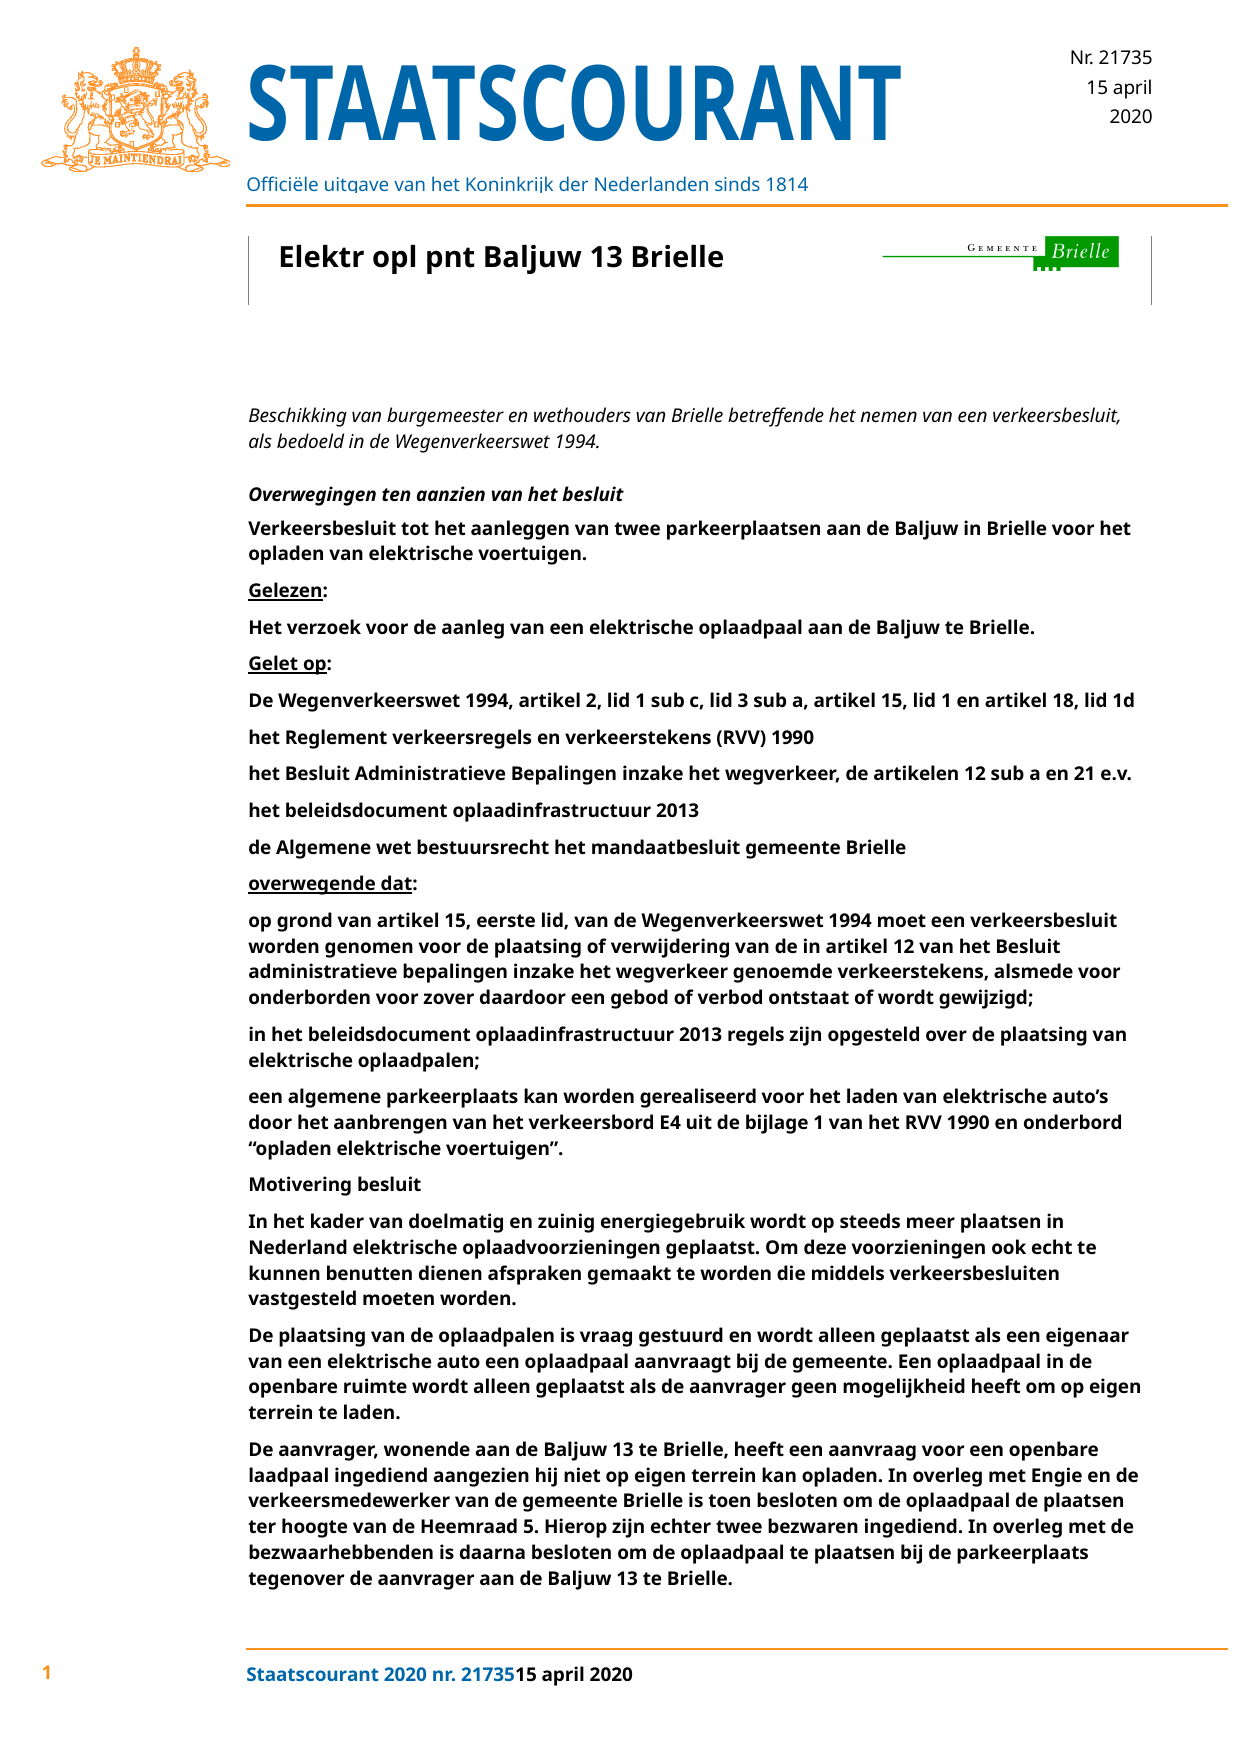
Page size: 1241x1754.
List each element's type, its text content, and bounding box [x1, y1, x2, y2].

picture [41, 47, 231, 172]
text op grond van artikel 15, eerste lid, van de Wegenverkeerswet 1994 moet een verkeersbesluit worden genomen voor de plaatsing of verwijdering van de in artikel 12 van het Besluit administratieve bepalingen inzake het wegverkeer genoemde verkeerstekens, alsmede voor onderborden voor zover daardoor een gebod of verbod ontstaat of wordt gewijzigd; [248, 907, 1152, 1010]
text het Besluit Administratieve Bepalingen inzake het wegverkeer, de artikelen 12 sub a en 21 e.v. [248, 761, 1152, 786]
table_header Elektr opl pnt Baljuw 13 Brielle [249, 236, 850, 305]
text De aanvrager, wonende aan de Baljuw 13 te Brielle, heeft een aanvraag voor een openbare laadpaal ingediend aangezien hij niet op eigen terrein kan opladen. In overleg met Engie en de verkeersmedewerker van de gemeente Brielle is toen besloten om de oplaadpaal de plaatsen ter hoogte van de Heemraad 5. Hierop zijn echter twee bezwaren ingediend. In overleg met de bezwaarhebbenden is daarna besloten om de oplaadpaal te plaatsen bij de parkeerplaats tegenover de aanvrager aan de Baljuw 13 te Brielle. [248, 1436, 1152, 1590]
text Gelezen: [248, 577, 1152, 603]
text overwegende dat: [248, 871, 1152, 896]
text De Wegenverkeerswet 1994, artikel 2, lid 1 sub c, lid 3 sub a, artikel 15, lid 1 en artikel 18, lid 1d [248, 687, 1152, 713]
text een algemene parkeerplaats kan worden gerealiseerd voor het laden van elektrische auto’s door het aanbrengen van het verkeersbord E4 uit de bijlage 1 van het RVV 1990 en onderbord “opladen elektrische voertuigen”. [248, 1083, 1152, 1161]
text Verkeersbesluit tot het aanleggen van twee parkeerplaatsen aan de Baljuw in Brielle voor het opladen van elektrische voertuigen. [248, 515, 1152, 566]
text het Reglement verkeersregels en verkeerstekens (RVV) 1990 [248, 724, 1152, 750]
text Beschikking van burgemeester en wethouders van Brielle betreffende het nemen van een verkeersbesluit, als bedoeld in de Wegenverkeerswet 1994. [248, 402, 1152, 454]
text het beleidsdocument oplaadinfrastructuur 2013 [248, 797, 1152, 823]
text Het verzoek voor de aanleg van een elektrische oplaadpaal aan de Baljuw te Brielle. [248, 614, 1152, 640]
text in het beleidsdocument oplaadinfrastructuur 2013 regels zijn opgesteld over de plaatsing van elektrische oplaadpalen; [248, 1021, 1152, 1073]
table_header [850, 236, 1151, 305]
text De plaatsing van de oplaadpalen is vraag gestuurd en wordt alleen geplaatst als een eigenaar van een elektrische auto een oplaadpaal aanvraagt bij de gemeente. Een oplaadpaal in de openbare ruimte wordt alleen geplaatst als de aanvrager geen mogelijkheid heeft om op eigen terrein te laden. [248, 1322, 1152, 1425]
text Gelet op: [248, 651, 1152, 676]
text In het kader van doelmatig en zuinig energiegebruik wordt op steeds meer plaatsen in Nederland elektrische oplaadvoorzieningen geplaatst. Om deze voorzieningen ook echt te kunnen benutten dienen afspraken gemaakt te worden die middels verkeersbesluiten vastgesteld moeten worden. [248, 1208, 1152, 1311]
text Motivering besluit [248, 1172, 1152, 1197]
text Overwegingen ten aanzien van het besluit [248, 481, 1152, 507]
picture [882, 236, 1119, 271]
text de Algemene wet bestuursrecht het mandaatbesluit gemeente Brielle [248, 834, 1152, 860]
